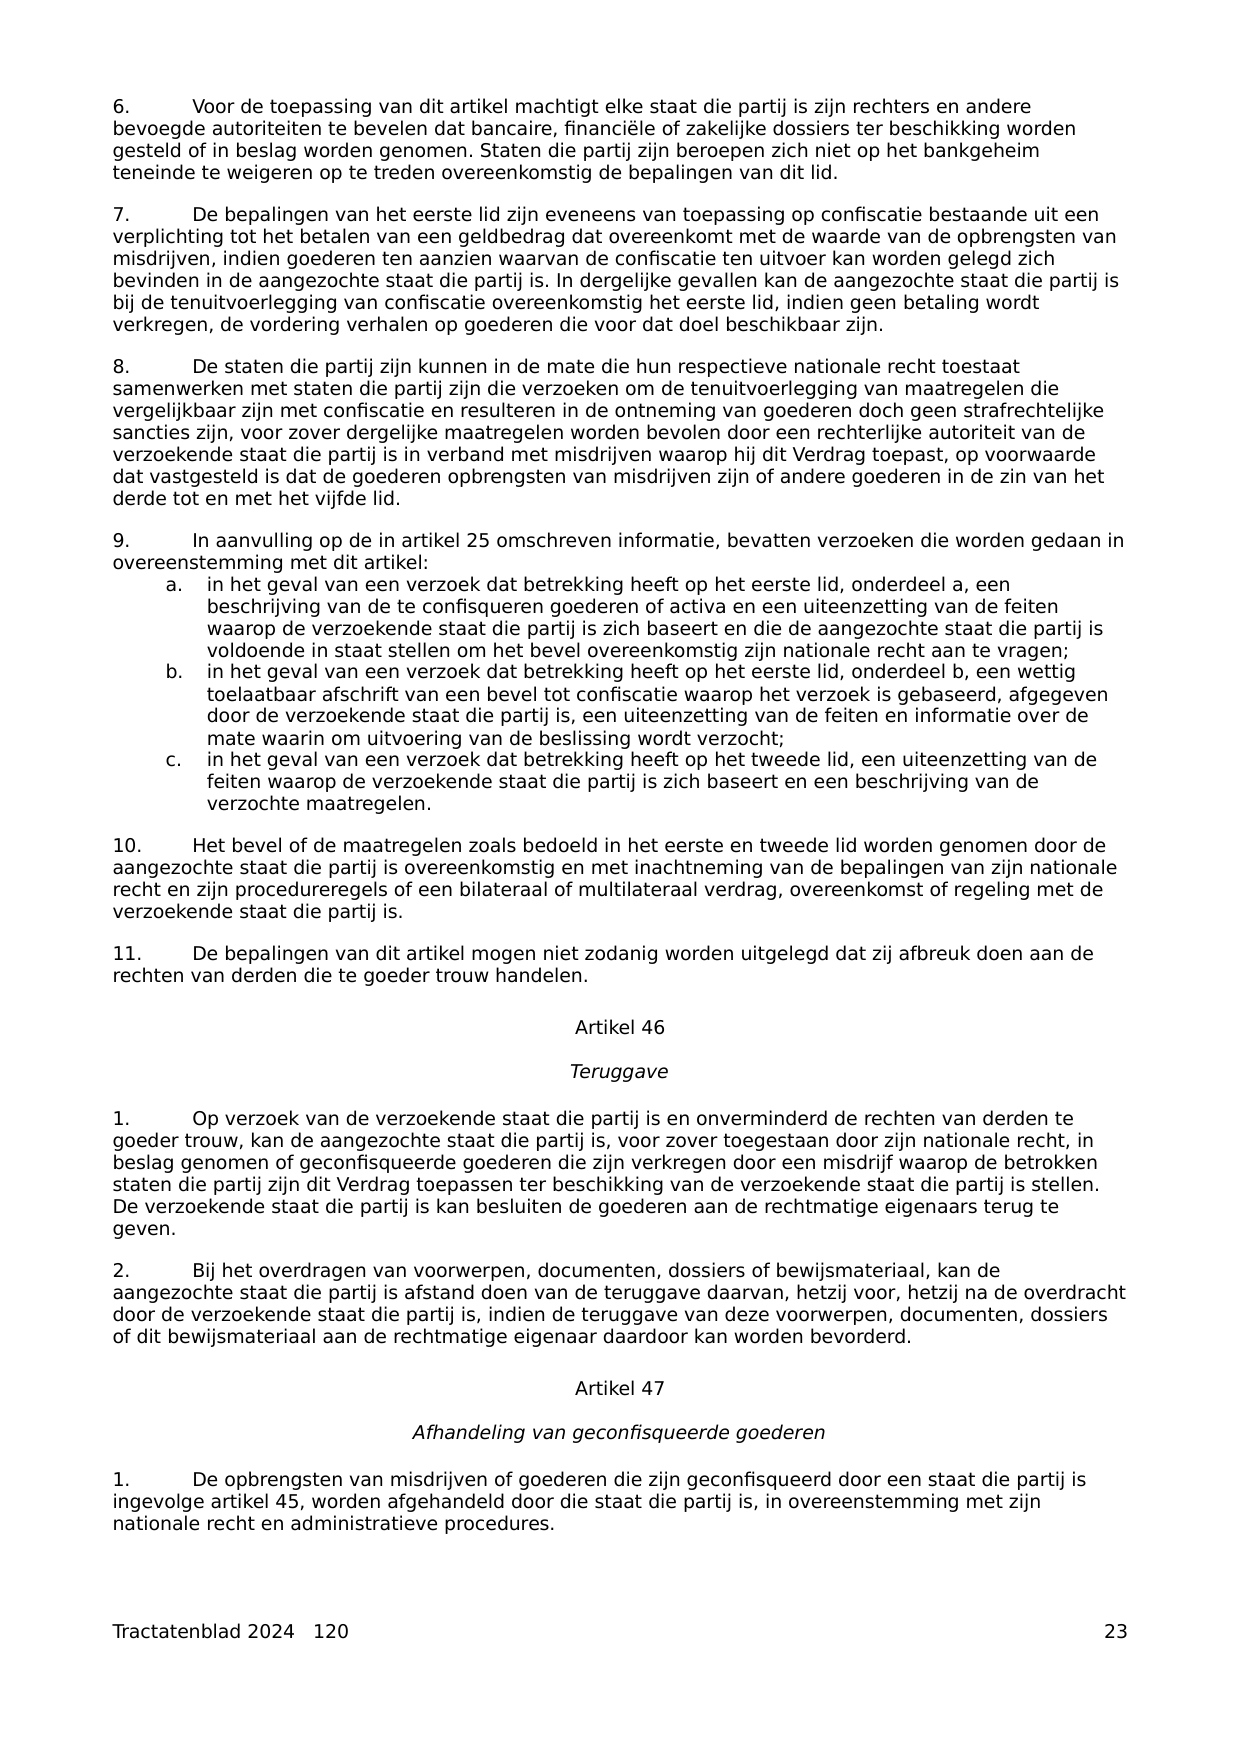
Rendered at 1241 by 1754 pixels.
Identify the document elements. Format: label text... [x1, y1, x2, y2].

subtitle Artikel 46 Teruggave [112, 1017, 1128, 1083]
text 6. Voor de toepassing van dit artikel machtigt elke staat die partij is zijn rechters en andere bevoegde autoriteiten te bevelen dat bancaire, financiële of zakelijke dossiers ter beschikking worden gesteld of in beslag worden genomen. Staten die partij zijn beroepen zich niet op het bankgeheim teneinde te weigeren op te treden overeenkomstig de bepalingen van dit lid. [112, 96, 1128, 184]
text c. in het geval van een verzoek dat betrekking heeft op het tweede lid, een uiteenzetting van de feiten waarop de verzoekende staat die partij is zich baseert en een beschrijving van de verzochte maatregelen. [165, 749, 1128, 815]
text b. in het geval van een verzoek dat betrekking heeft op het eerste lid, onderdeel b, een wettig toelaatbaar afschrift van een bevel tot confiscatie waarop het verzoek is gebaseerd, afgegeven door de verzoekende staat die partij is, een uiteenzetting van de feiten en informatie over de mate waarin om uitvoering van de beslissing wordt verzocht; [165, 661, 1128, 749]
subtitle Artikel 47 Afhandeling van geconfisqueerde goederen [112, 1378, 1128, 1444]
text 1. Op verzoek van de verzoekende staat die partij is en onverminderd de rechten van derden te goeder trouw, kan de aangezochte staat die partij is, voor zover toegestaan door zijn nationale recht, in beslag genomen of geconfisqueerde goederen die zijn verkregen door een misdrijf waarop de betrokken staten die partij zijn dit Verdrag toepassen ter beschikking van de verzoekende staat die partij is stellen. De verzoekende staat die partij is kan besluiten de goederen aan de rechtmatige eigenaars terug te geven. [112, 1108, 1128, 1240]
text 7. De bepalingen van het eerste lid zijn eveneens van toepassing op confiscatie bestaande uit een verplichting tot het betalen van een geldbedrag dat overeenkomt met de waarde van de opbrengsten van misdrijven, indien goederen ten aanzien waarvan de confiscatie ten uitvoer kan worden gelegd zich bevinden in de aangezochte staat die partij is. In dergelijke gevallen kan de aangezochte staat die partij is bij de tenuitvoerlegging van confiscatie overeenkomstig het eerste lid, indien geen betaling wordt verkregen, de vordering verhalen op goederen die voor dat doel beschikbaar zijn. [112, 204, 1128, 336]
text 2. Bij het overdragen van voorwerpen, documenten, dossiers of bewijsmateriaal, kan de aangezochte staat die partij is afstand doen van de teruggave daarvan, hetzij voor, hetzij na de overdracht door de verzoekende staat die partij is, indien de teruggave van deze voorwerpen, documenten, dossiers of dit bewijsmateriaal aan de rechtmatige eigenaar daardoor kan worden bevorderd. [112, 1260, 1128, 1348]
text 8. De staten die partij zijn kunnen in de mate die hun respectieve nationale recht toestaat samenwerken met staten die partij zijn die verzoeken om de tenuitvoerlegging van maatregelen die vergelijkbaar zijn met confiscatie en resulteren in de ontneming van goederen doch geen strafrechtelijke sancties zijn, voor zover dergelijke maatregelen worden bevolen door een rechterlijke autoriteit van de verzoekende staat die partij is in verband met misdrijven waarop hij dit Verdrag toepast, op voorwaarde dat vastgesteld is dat de goederen opbrengsten van misdrijven zijn of andere goederen in de zin van het derde tot en met het vijfde lid. [112, 356, 1128, 509]
text 9. In aanvulling op de in artikel 25 omschreven informatie, bevatten verzoeken die worden gedaan in overeenstemming met dit artikel: [112, 529, 1128, 573]
text 1. De opbrengsten van misdrijven of goederen die zijn geconfisqueerd door een staat die partij is ingevolge artikel 45, worden afgehandeld door die staat die partij is, in overeenstemming met zijn nationale recht en administratieve procedures. [112, 1469, 1128, 1535]
text 11. De bepalingen van dit artikel mogen niet zodanig worden uitgelegd dat zij afbreuk doen aan de rechten van derden die te goeder trouw handelen. [112, 943, 1128, 987]
text a. in het geval van een verzoek dat betrekking heeft op het eerste lid, onderdeel a, een beschrijving van de te confisqueren goederen of activa en een uiteenzetting van de feiten waarop de verzoekende staat die partij is zich baseert en die de aangezochte staat die partij is voldoende in staat stellen om het bevel overeenkomstig zijn nationale recht aan te vragen; [165, 573, 1128, 661]
text 10. Het bevel of de maatregelen zoals bedoeld in het eerste en tweede lid worden genomen door de aangezochte staat die partij is overeenkomstig en met inachtneming van de bepalingen van zijn nationale recht en zijn procedureregels of een bilateraal of multilateraal verdrag, overeenkomst of regeling met de verzoekende staat die partij is. [112, 835, 1128, 923]
